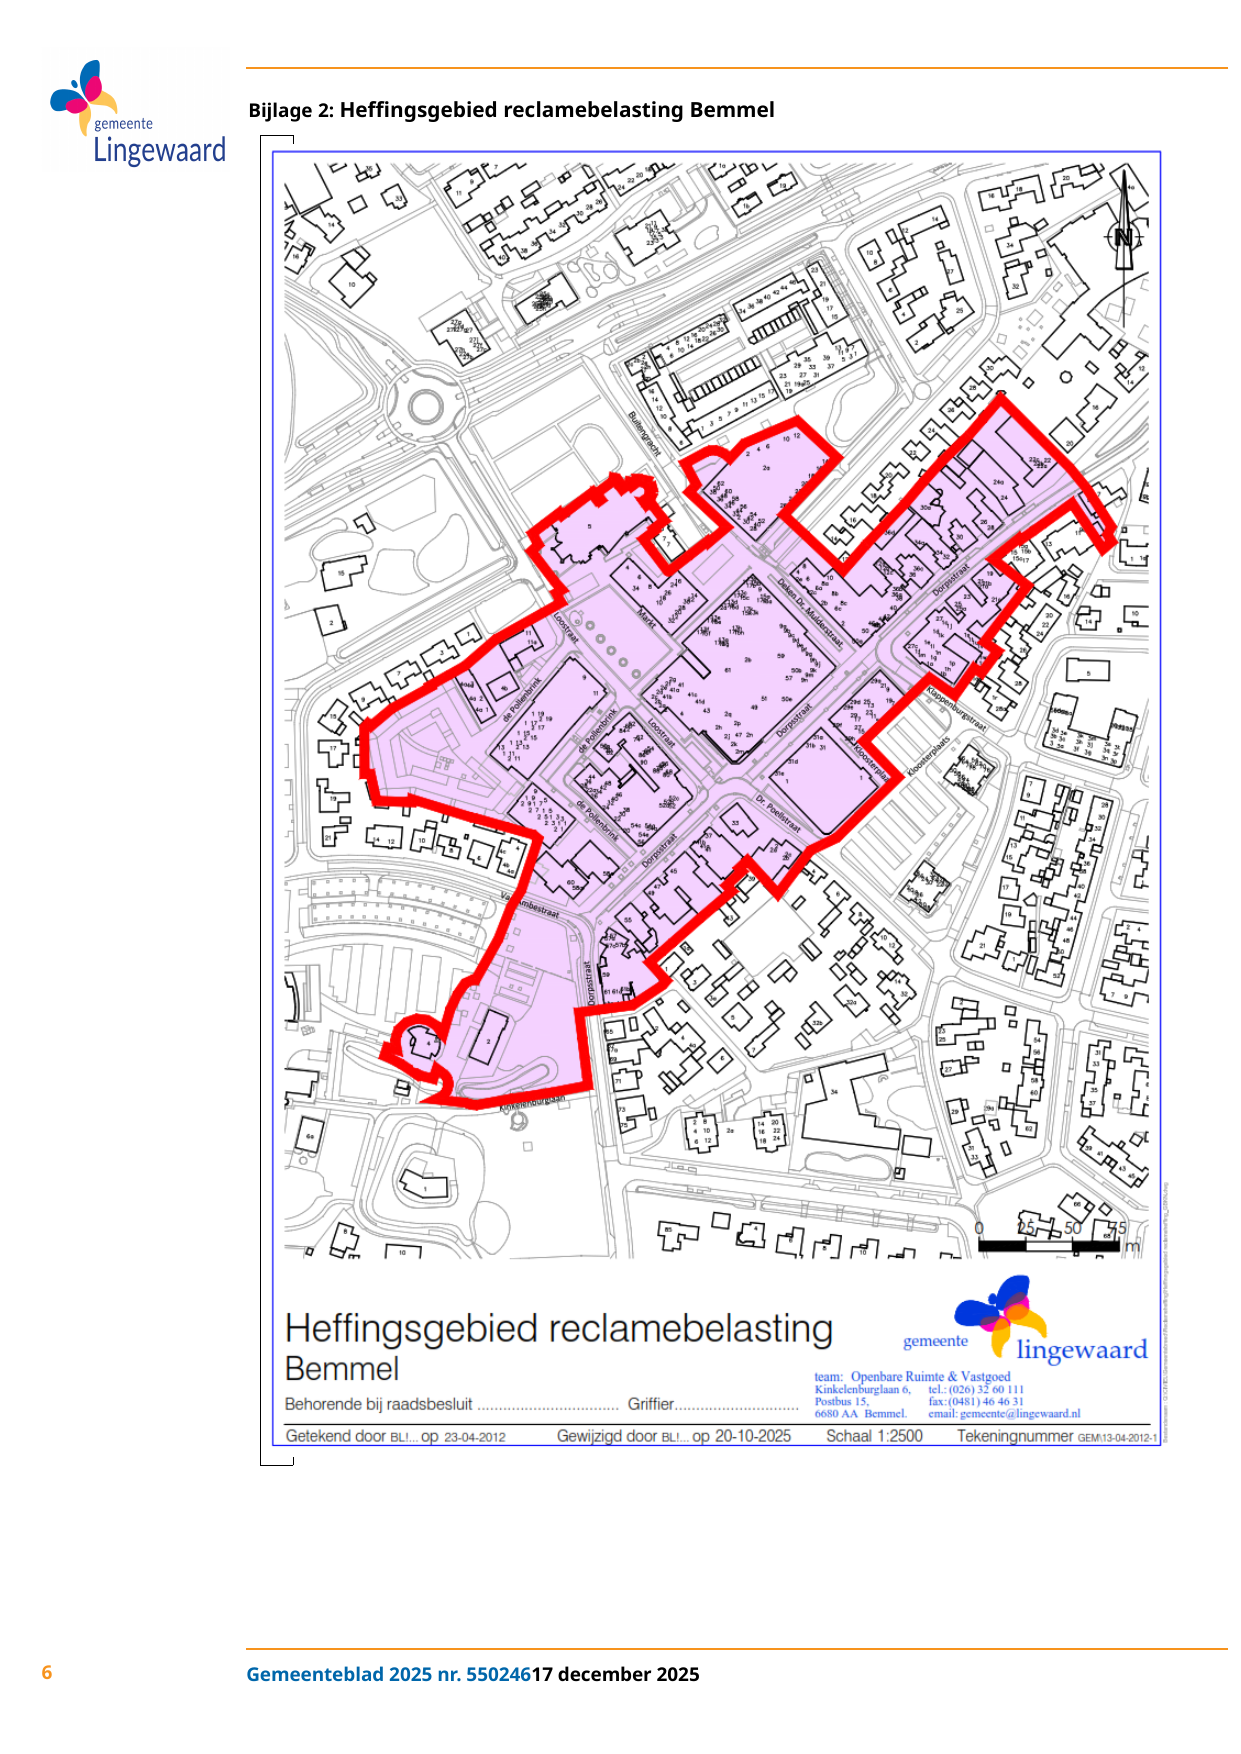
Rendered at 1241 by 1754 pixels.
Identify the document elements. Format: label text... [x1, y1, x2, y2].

picture [41, 47, 231, 172]
text Bijlage 2: Heffingsgebied reclamebelasting Bemmel [248, 95, 1152, 123]
picture [268, 144, 1173, 1457]
